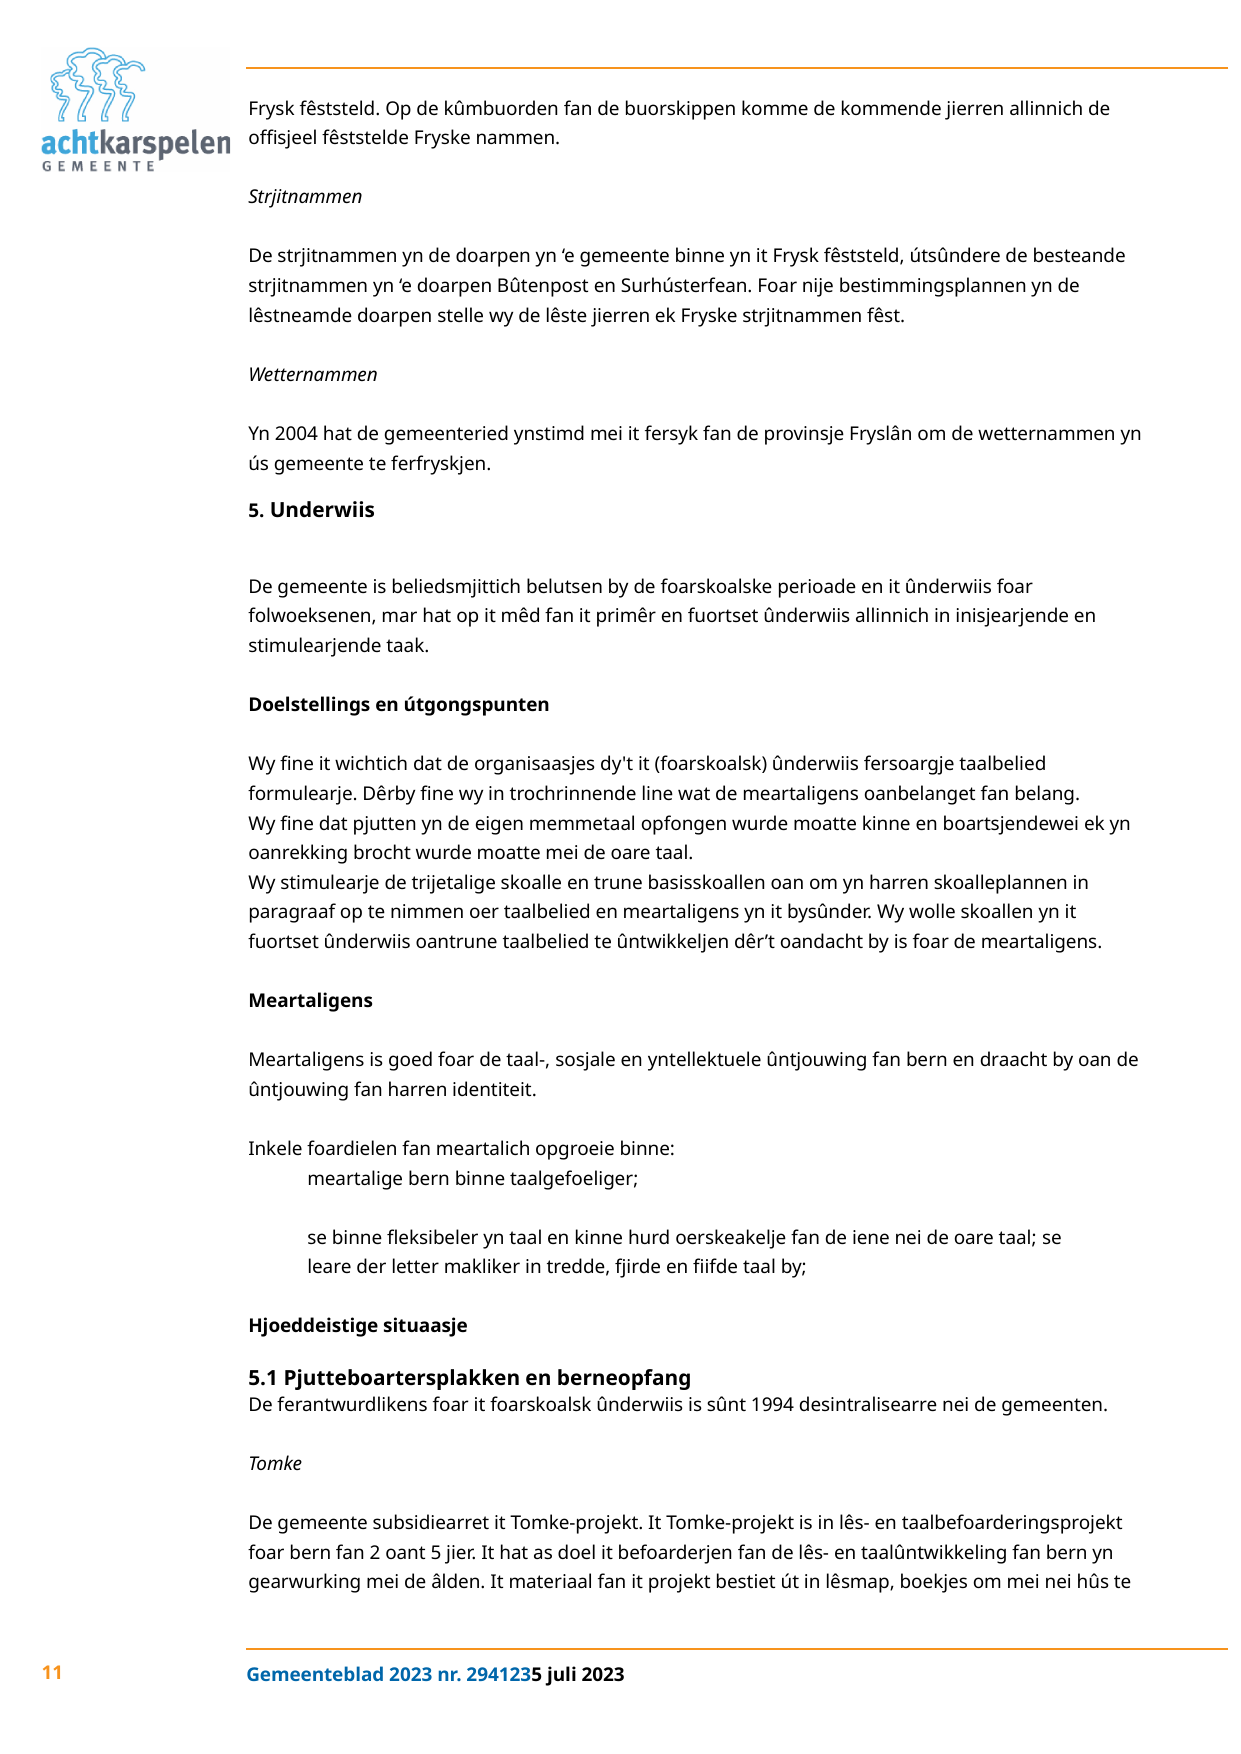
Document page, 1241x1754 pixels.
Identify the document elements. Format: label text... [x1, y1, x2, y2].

text Doelstellings en útgongspunten [248, 691, 1152, 717]
picture [41, 47, 231, 172]
text De strjitnammen yn de doarpen yn ‘e gemeente binne yn it Frysk fêststeld, útsûndere de besteande strjitnammen yn ‘e doarpen Bûtenpost en Surhústerfean. Foar nije bestimmingsplannen yn de lêstneamde doarpen stelle wy de lêste jierren ek Fryske strjitnammen fêst. [248, 243, 1152, 328]
text De ferantwurdlikens foar it foarskoalsk ûnderwiis is sûnt 1994 desintralisearre nei de gemeenten. [248, 1391, 1152, 1417]
text 5.1 Pjutteboartersplakken en berneopfang [248, 1363, 1152, 1391]
text Wy stimulearje de trijetalige skoalle en trune basisskoallen oan om yn harren skoalleplannen in paragraaf op te nimmen oer taalbelied en meartaligens yn it bysûnder. Wy wolle skoallen yn it fuortset ûnderwiis oantrune taalbelied te ûntwikkeljen dêr’t oandacht by is foar de meartaligens. [248, 869, 1152, 954]
text De gemeente is beliedsmjittich belutsen by de foarskoalske perioade en it ûnderwiis foar folwoeksenen, mar hat op it mêd fan it primêr en fuortset ûnderwiis allinnich in inisjearjende en stimulearjende taak. [248, 573, 1152, 658]
text Tomke [248, 1450, 1152, 1476]
text Wetternammen [248, 361, 1152, 387]
text Strjitnammen [248, 183, 1152, 209]
text Frysk fêststeld. Op de kûmbuorden fan de buorskippen komme de kommende jierren allinnich de offisjeel fêststelde Fryske nammen. [248, 95, 1152, 150]
text 5. Underwiis [248, 495, 1152, 524]
text Hjoeddeistige situaasje [248, 1312, 1152, 1338]
text De gemeente subsidiearret it Tomke-projekt. It Tomke-projekt is in lês- en taalbefoarderingsprojekt foar bern fan 2 oant 5 jier. It hat as doel it befoarderjen fan de lês- en taalûntwikkeling fan bern yn gearwurking mei de âlden. It materiaal fan it projekt bestiet út in lêsmap, boekjes om mei nei hûs te [248, 1509, 1152, 1594]
text Wy fine it wichtich dat de organisaasjes dy't it (foarskoalsk) ûnderwiis fersoargje taalbelied formulearje. Dêrby fine wy in trochrinnende line wat de meartaligens oanbelanget fan belang. [248, 751, 1152, 806]
table_header Meartaligens Meartaligens is goed foar de taal-, sosjale en yntellektuele ûntjouwing fan bern en draacht by oan de ûntjouwing fan harren identiteit. Inkele foardielen fan meartalich opgroeie binne: meartalige bern binne taalgefoeliger; se binne fleksibeler yn taal en kinne hurd oerskeakelje fan de iene nei de oare taal; se leare der letter makliker in tredde, fjirde en fiifde taal by; [248, 988, 1152, 1279]
text Wy fine dat pjutten yn de eigen memmetaal opfongen wurde moatte kinne en boartsjendewei ek yn oanrekking brocht wurde moatte mei de oare taal. [248, 810, 1152, 865]
text Yn 2004 hat de gemeenteried ynstimd mei it fersyk fan de provinsje Fryslân om de wetternammen yn ús gemeente te ferfryskjen. [248, 420, 1152, 476]
